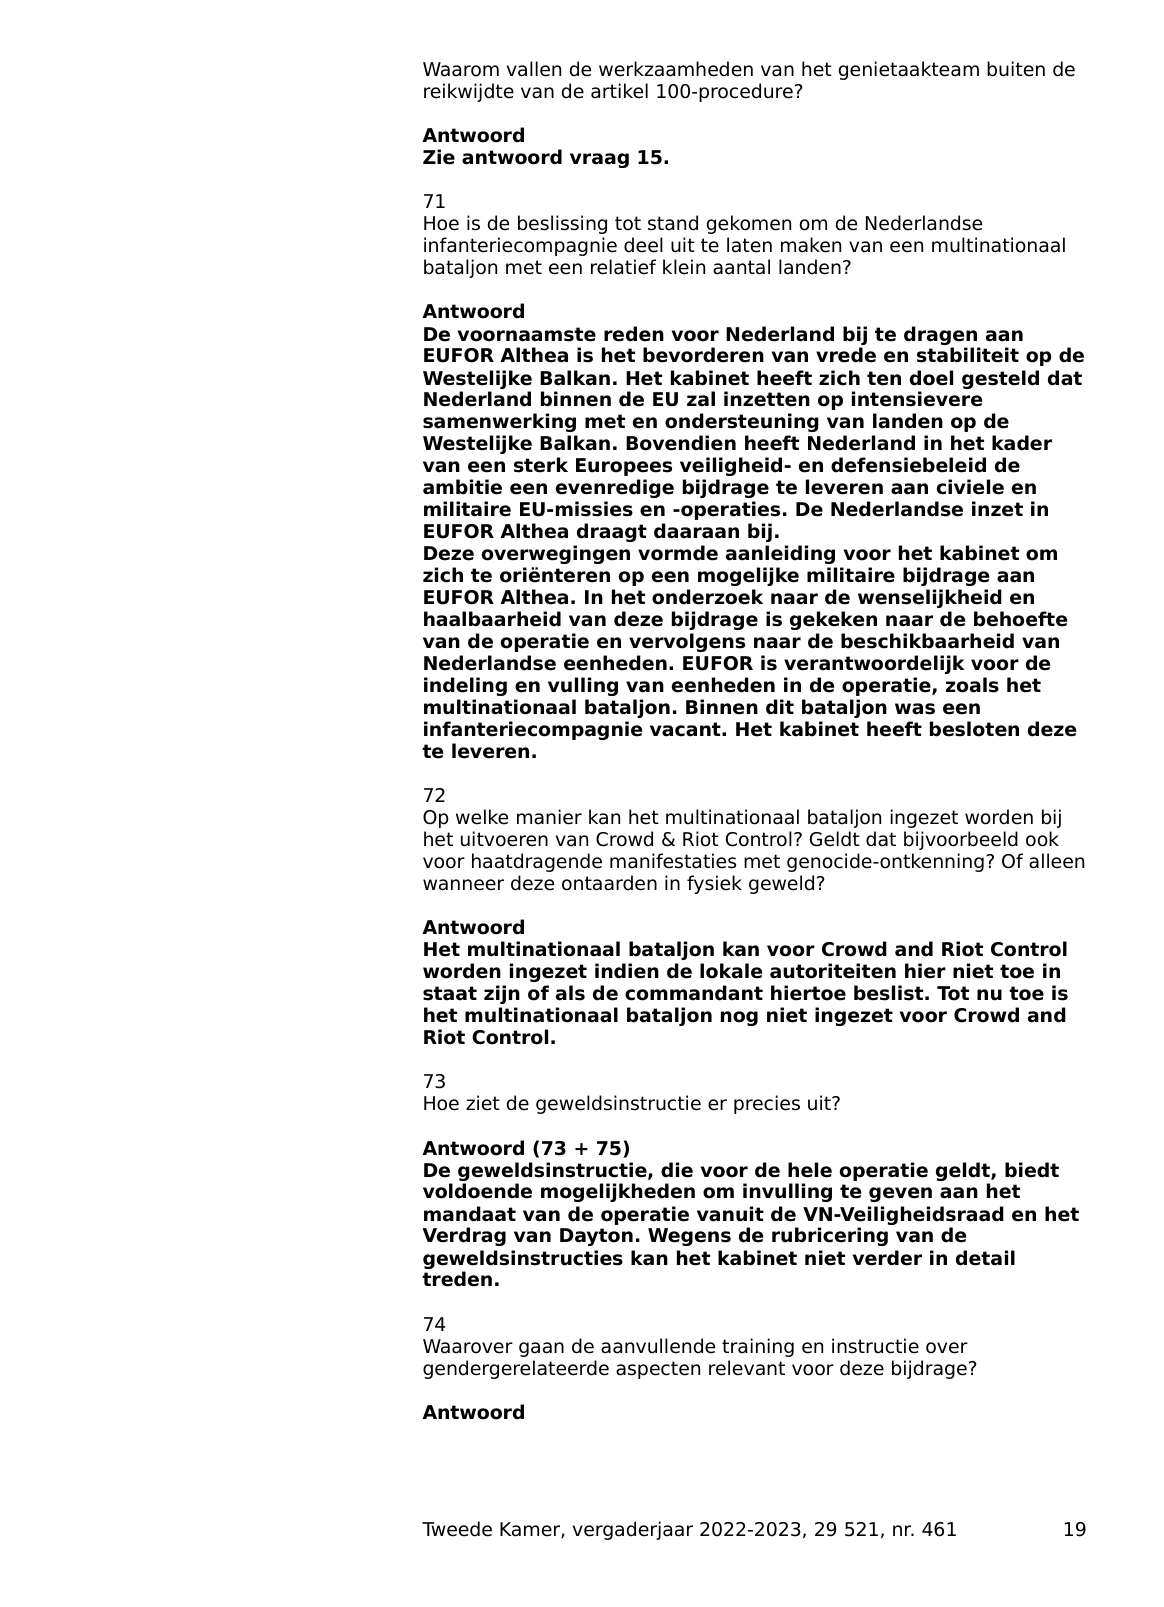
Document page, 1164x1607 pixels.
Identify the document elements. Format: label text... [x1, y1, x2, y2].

text Het multinationaal bataljon kan voor Crowd and Riot Control worden ingezet indien de lokale autoriteiten hier niet toe in staat zijn of als de commandant hiertoe beslist. Tot nu toe is het multinationaal bataljon nog niet ingezet voor Crowd and Riot Control. [422, 939, 1087, 1049]
text Antwoord [422, 125, 1087, 147]
text Hoe ziet de geweldsinstructie er precies uit? [422, 1093, 1087, 1115]
text Zie antwoord vraag 15. [422, 147, 1087, 169]
text Waarom vallen de werkzaamheden van het genietaakteam buiten de reikwijdte van de artikel 100-procedure? [422, 59, 1087, 103]
text De voornaamste reden voor Nederland bij te dragen aan EUFOR Althea is het bevorderen van vrede en stabiliteit op de Westelijke Balkan. Het kabinet heeft zich ten doel gesteld dat Nederland binnen de EU zal inzetten op intensievere samenwerking met en ondersteuning van landen op de Westelijke Balkan. Bovendien heeft Nederland in het kader van een sterk Europees veiligheid- en defensiebeleid de ambitie een evenredige bijdrage te leveren aan civiele en militaire EU-missies en -operaties. De Nederlandse inzet in EUFOR Althea draagt daaraan bij. [422, 323, 1087, 543]
text De geweldsinstructie, die voor de hele operatie geldt, biedt voldoende mogelijkheden om invulling te geven aan het mandaat van de operatie vanuit de VN-Veiligheidsraad en het Verdrag van Dayton. Wegens de rubricering van de geweldsinstructies kan het kabinet niet verder in detail treden. [422, 1159, 1087, 1291]
text Hoe is de beslissing tot stand gekomen om de Nederlandse infanteriecompagnie deel uit te laten maken van een multinationaal bataljon met een relatief klein aantal landen? [422, 213, 1087, 279]
text Waarover gaan de aanvullende training en instructie over gendergerelateerde aspecten relevant voor deze bijdrage? [422, 1336, 1087, 1379]
text Antwoord [422, 917, 1087, 939]
text Op welke manier kan het multinationaal bataljon ingezet worden bij het uitvoeren van Crowd & Riot Control? Geldt dat bijvoorbeeld ook voor haatdragende manifestaties met genocide-ontkenning? Of alleen wanneer deze ontaarden in fysiek geweld? [422, 807, 1087, 895]
text Antwoord [422, 301, 1087, 323]
text Deze overwegingen vormde aanleiding voor het kabinet om zich te oriënteren op een mogelijke militaire bijdrage aan EUFOR Althea. In het onderzoek naar de wenselijkheid en haalbaarheid van deze bijdrage is gekeken naar de behoefte van de operatie en vervolgens naar de beschikbaarheid van Nederlandse eenheden. EUFOR is verantwoordelijk voor de indeling en vulling van eenheden in de operatie, zoals het multinationaal bataljon. Binnen dit bataljon was een infanteriecompagnie vacant. Het kabinet heeft besloten deze te leveren. [422, 543, 1087, 763]
text Antwoord (73 + 75) [422, 1137, 1087, 1159]
text 72 [422, 785, 1087, 807]
text 74 [422, 1313, 1087, 1336]
text Antwoord [422, 1402, 1087, 1424]
text 71 [422, 191, 1087, 213]
text 73 [422, 1071, 1087, 1093]
